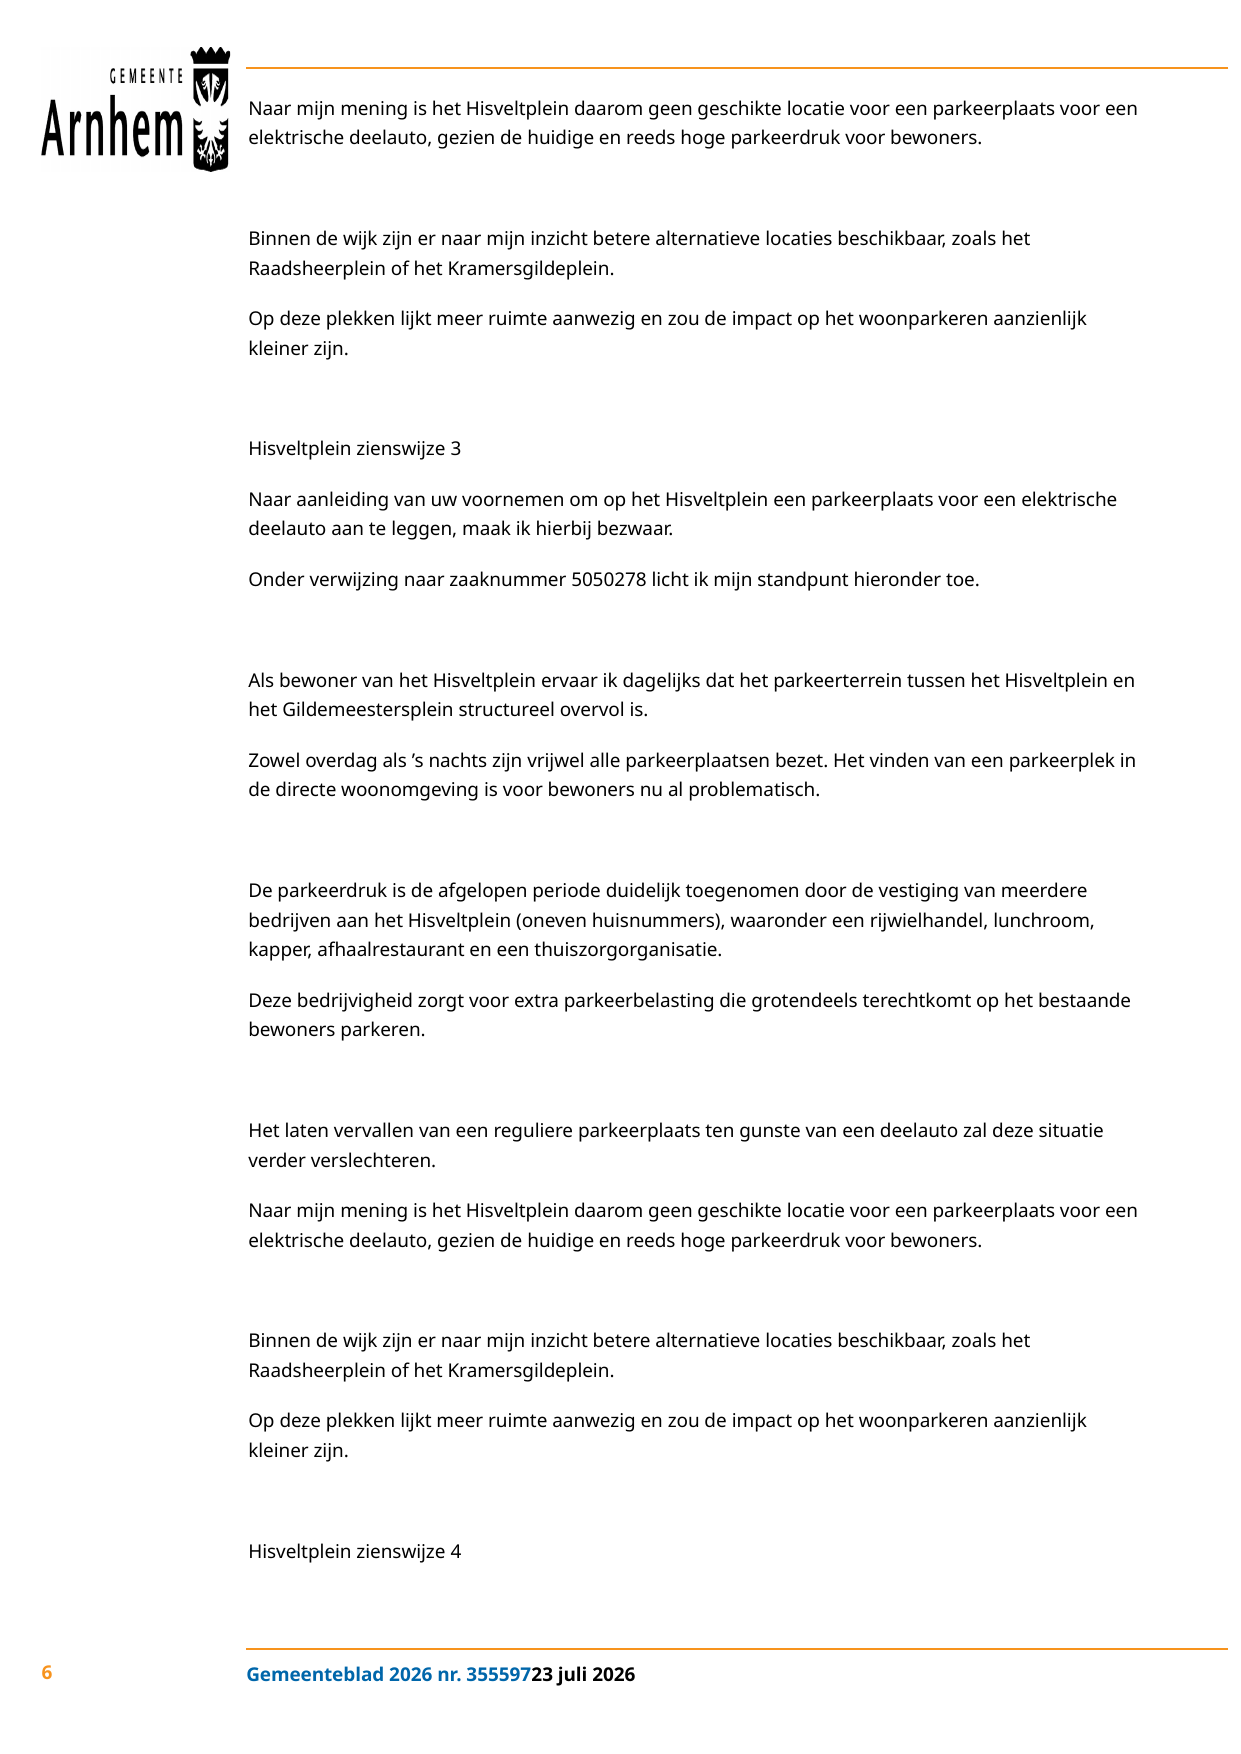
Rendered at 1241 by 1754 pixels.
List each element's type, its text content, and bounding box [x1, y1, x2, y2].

text Deze bedrijvigheid zorgt voor extra parkeerbelasting die grotendeels terechtkomt op het bestaande bewoners parkeren. [248, 987, 1152, 1042]
text Als bewoner van het Hisveltplein ervaar ik dagelijks dat het parkeerterrein tussen het Hisveltplein en het Gildemeestersplein structureel overvol is. [248, 667, 1152, 722]
text Op deze plekken lijkt meer ruimte aanwezig en zou de impact op het woonparkeren aanzienlijk kleiner zijn. [248, 305, 1152, 361]
text Zowel overdag als ’s nachts zijn vrijwel alle parkeerplaatsen bezet. Het vinden van een parkeerplek in de directe woonomgeving is voor bewoners nu al problematisch. [248, 747, 1152, 802]
text De parkeerdruk is de afgelopen periode duidelijk toegenomen door de vestiging van meerdere bedrijven aan het Hisveltplein (oneven huisnummers), waaronder een rijwielhandel, lunchroom, kapper, afhaalrestaurant en een thuiszorgorganisatie. [248, 877, 1152, 962]
text Hisveltplein zienswijze 3 [248, 436, 1152, 461]
text Binnen de wijk zijn er naar mijn inzicht betere alternatieve locaties beschikbaar, zoals het Raadsheerplein of het Kramersgildeplein. [248, 225, 1152, 281]
text Naar aanleiding van uw voornemen om op het Hisveltplein een parkeerplaats voor een elektrische deelauto aan te leggen, maak ik hierbij bezwaar. [248, 486, 1152, 541]
text Onder verwijzing naar zaaknummer 5050278 licht ik mijn standpunt hieronder toe. [248, 566, 1152, 592]
text Hisveltplein zienswijze 4 [248, 1538, 1152, 1564]
text Het laten vervallen van een reguliere parkeerplaats ten gunste van een deelauto zal deze situatie verder verslechteren. [248, 1117, 1152, 1173]
text Op deze plekken lijkt meer ruimte aanwezig en zou de impact op het woonparkeren aanzienlijk kleiner zijn. [248, 1408, 1152, 1463]
text Naar mijn mening is het Hisveltplein daarom geen geschikte locatie voor een parkeerplaats voor een elektrische deelauto, gezien de huidige en reeds hoge parkeerdruk voor bewoners. [248, 1197, 1152, 1253]
picture [41, 47, 231, 172]
text Naar mijn mening is het Hisveltplein daarom geen geschikte locatie voor een parkeerplaats voor een elektrische deelauto, gezien de huidige en reeds hoge parkeerdruk voor bewoners. [248, 95, 1152, 150]
text Binnen de wijk zijn er naar mijn inzicht betere alternatieve locaties beschikbaar, zoals het Raadsheerplein of het Kramersgildeplein. [248, 1328, 1152, 1383]
